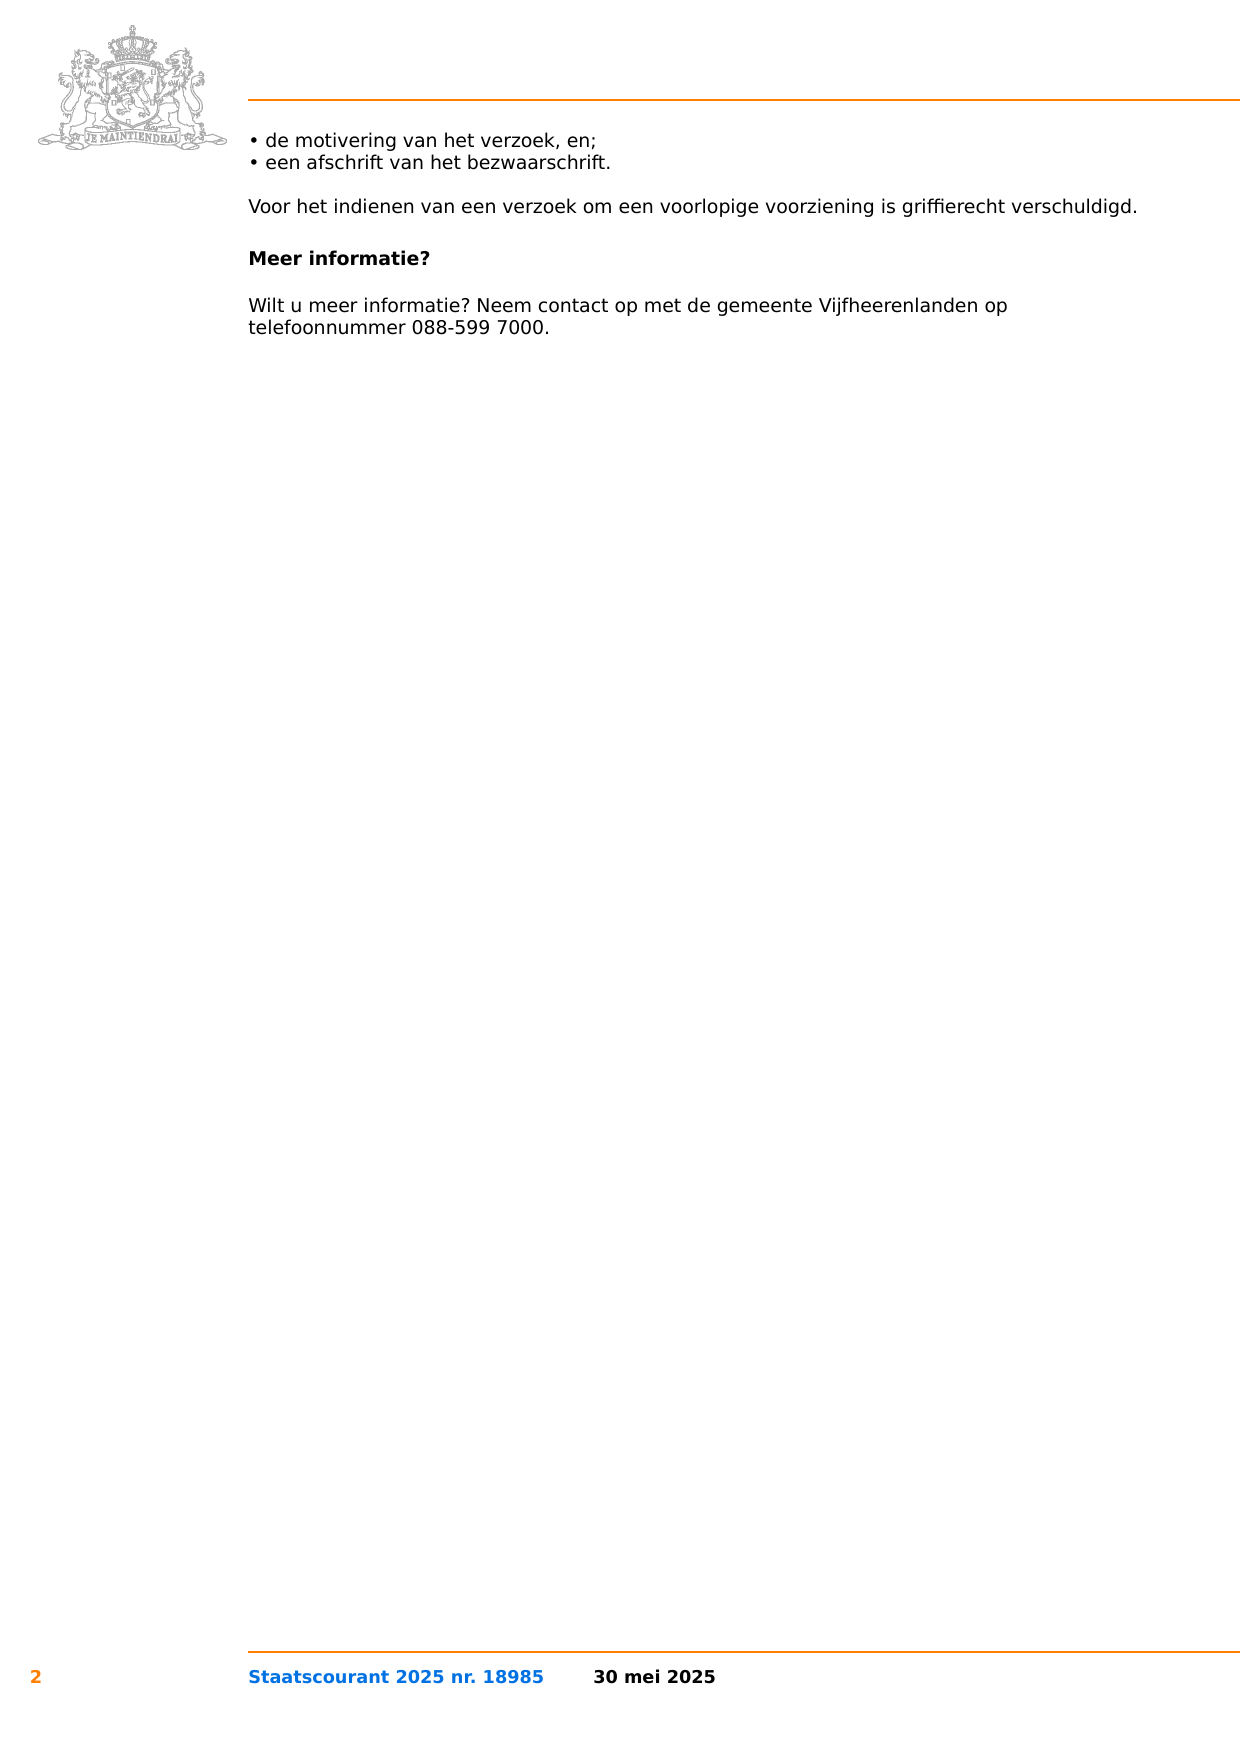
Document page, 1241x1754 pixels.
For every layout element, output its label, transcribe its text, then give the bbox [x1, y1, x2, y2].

subtitle Meer informatie? [248, 248, 1163, 270]
picture [38, 25, 227, 150]
text • een afschrift van het bezwaarschrift. [248, 152, 1163, 174]
text • de motivering van het verzoek, en; [248, 130, 1163, 152]
text Voor het indienen van een verzoek om een voorlopige voorziening is griffierecht verschuldigd. [248, 196, 1163, 218]
text Wilt u meer informatie? Neem contact op met de gemeente Vijfheerenlanden op telefoonnummer 088-599 7000. [248, 295, 1163, 339]
